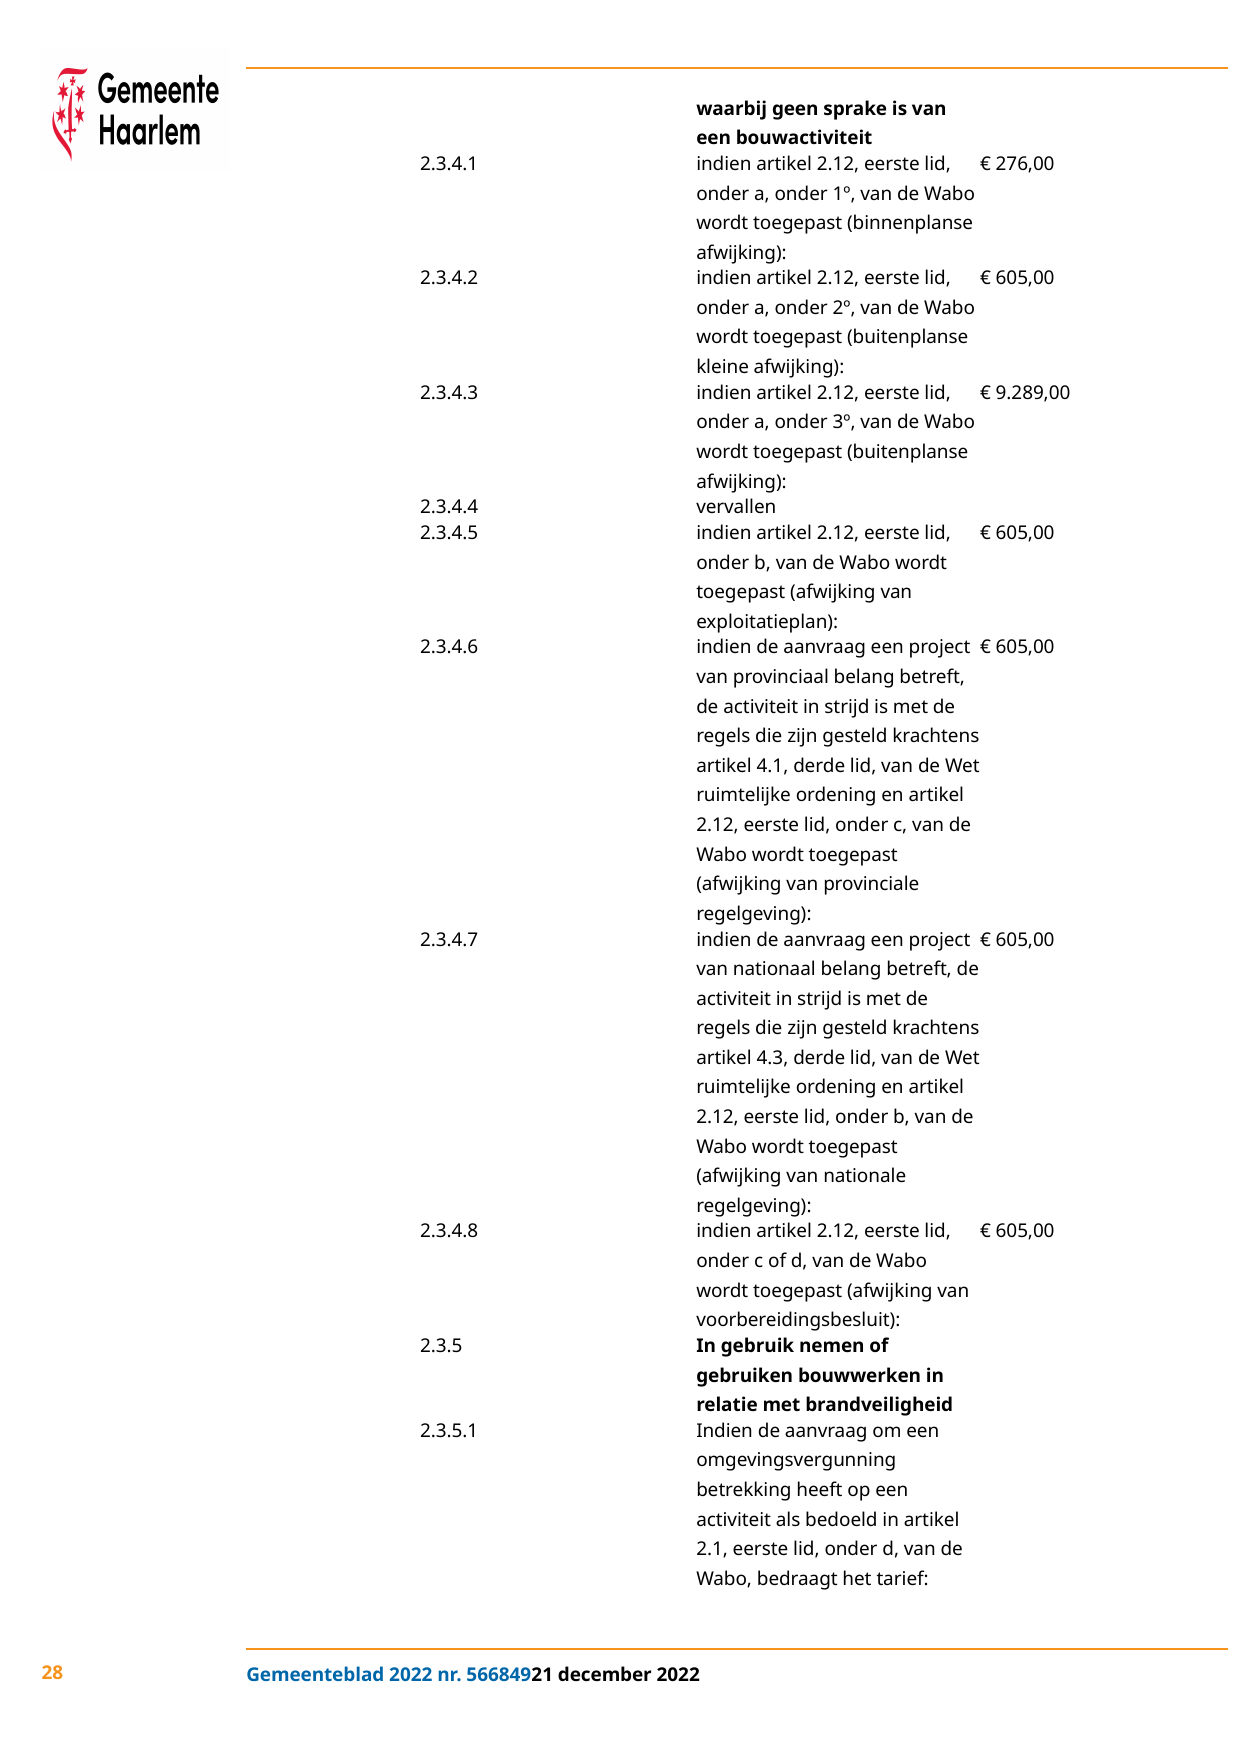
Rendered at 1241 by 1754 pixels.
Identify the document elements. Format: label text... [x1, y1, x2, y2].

table_cell € 605,00 [980, 519, 1152, 634]
table_cell € 276,00 [980, 150, 1152, 264]
table_cell In gebruik nemen of gebruiken bouwwerken in relatie met brandveiligheid [696, 1332, 980, 1417]
table_cell 2.3.4.5 [420, 519, 696, 634]
table_cell 2.3.4.3 [420, 379, 696, 493]
table_cell [248, 494, 420, 519]
table_cell 2.3.4.7 [420, 926, 696, 1218]
table_cell [980, 1417, 1152, 1591]
table_cell [248, 379, 420, 493]
table_cell 2.3.4.1 [420, 150, 696, 264]
table_cell 2.3.4.2 [420, 265, 696, 379]
table_cell [248, 95, 420, 150]
table_cell [248, 150, 420, 264]
table_cell indien artikel 2.12, eerste lid, onder c of d, van de Wabo wordt toegepast (afwijking van voorbereidingsbesluit): [696, 1218, 980, 1332]
table_cell indien artikel 2.12, eerste lid, onder a, onder 2º, van de Wabo wordt toegepast (buitenplanse kleine afwijking): [696, 265, 980, 379]
table_cell [248, 1218, 420, 1332]
table_cell [980, 494, 1152, 519]
table_cell 2.3.4.6 [420, 634, 696, 926]
table_cell 2.3.4.8 [420, 1218, 696, 1332]
table_cell [248, 1417, 420, 1591]
table_cell [420, 95, 696, 150]
table_cell € 605,00 [980, 634, 1152, 926]
table_cell 2.3.5 [420, 1332, 696, 1417]
table_cell [248, 519, 420, 634]
table_cell [248, 926, 420, 1218]
table_cell Indien de aanvraag om een omgevingsvergunning betrekking heeft op een activiteit als bedoeld in artikel 2.1, eerste lid, onder d, van de Wabo, bedraagt het tarief: [696, 1417, 980, 1591]
table_cell indien de aanvraag een project van provinciaal belang betreft, de activiteit in strijd is met de regels die zijn gesteld krachtens artikel 4.1, derde lid, van de Wet ruimtelijke ordening en artikel 2.12, eerste lid, onder c, van de Wabo wordt toegepast (afwijking van provinciale regelgeving): [696, 634, 980, 926]
table_cell [248, 265, 420, 379]
table_cell [248, 634, 420, 926]
table_cell vervallen [696, 494, 980, 519]
table_cell € 605,00 [980, 265, 1152, 379]
picture [41, 47, 231, 172]
table_cell [248, 1332, 420, 1417]
table_cell € 605,00 [980, 926, 1152, 1218]
table_cell waarbij geen sprake is van een bouwactiviteit [696, 95, 980, 150]
table_cell € 605,00 [980, 1218, 1152, 1332]
table_cell 2.3.4.4 [420, 494, 696, 519]
table_cell indien artikel 2.12, eerste lid, onder b, van de Wabo wordt toegepast (afwijking van exploitatieplan): [696, 519, 980, 634]
table_cell [980, 95, 1152, 150]
table_cell indien de aanvraag een project van nationaal belang betreft, de activiteit in strijd is met de regels die zijn gesteld krachtens artikel 4.3, derde lid, van de Wet ruimtelijke ordening en artikel 2.12, eerste lid, onder b, van de Wabo wordt toegepast (afwijking van nationale regelgeving): [696, 926, 980, 1218]
table_cell € 9.289,00 [980, 379, 1152, 493]
table_cell indien artikel 2.12, eerste lid, onder a, onder 3º, van de Wabo wordt toegepast (buitenplanse afwijking): [696, 379, 980, 493]
table_cell [980, 1332, 1152, 1417]
table_cell indien artikel 2.12, eerste lid, onder a, onder 1º, van de Wabo wordt toegepast (binnenplanse afwijking): [696, 150, 980, 264]
table_cell 2.3.5.1 [420, 1417, 696, 1591]
